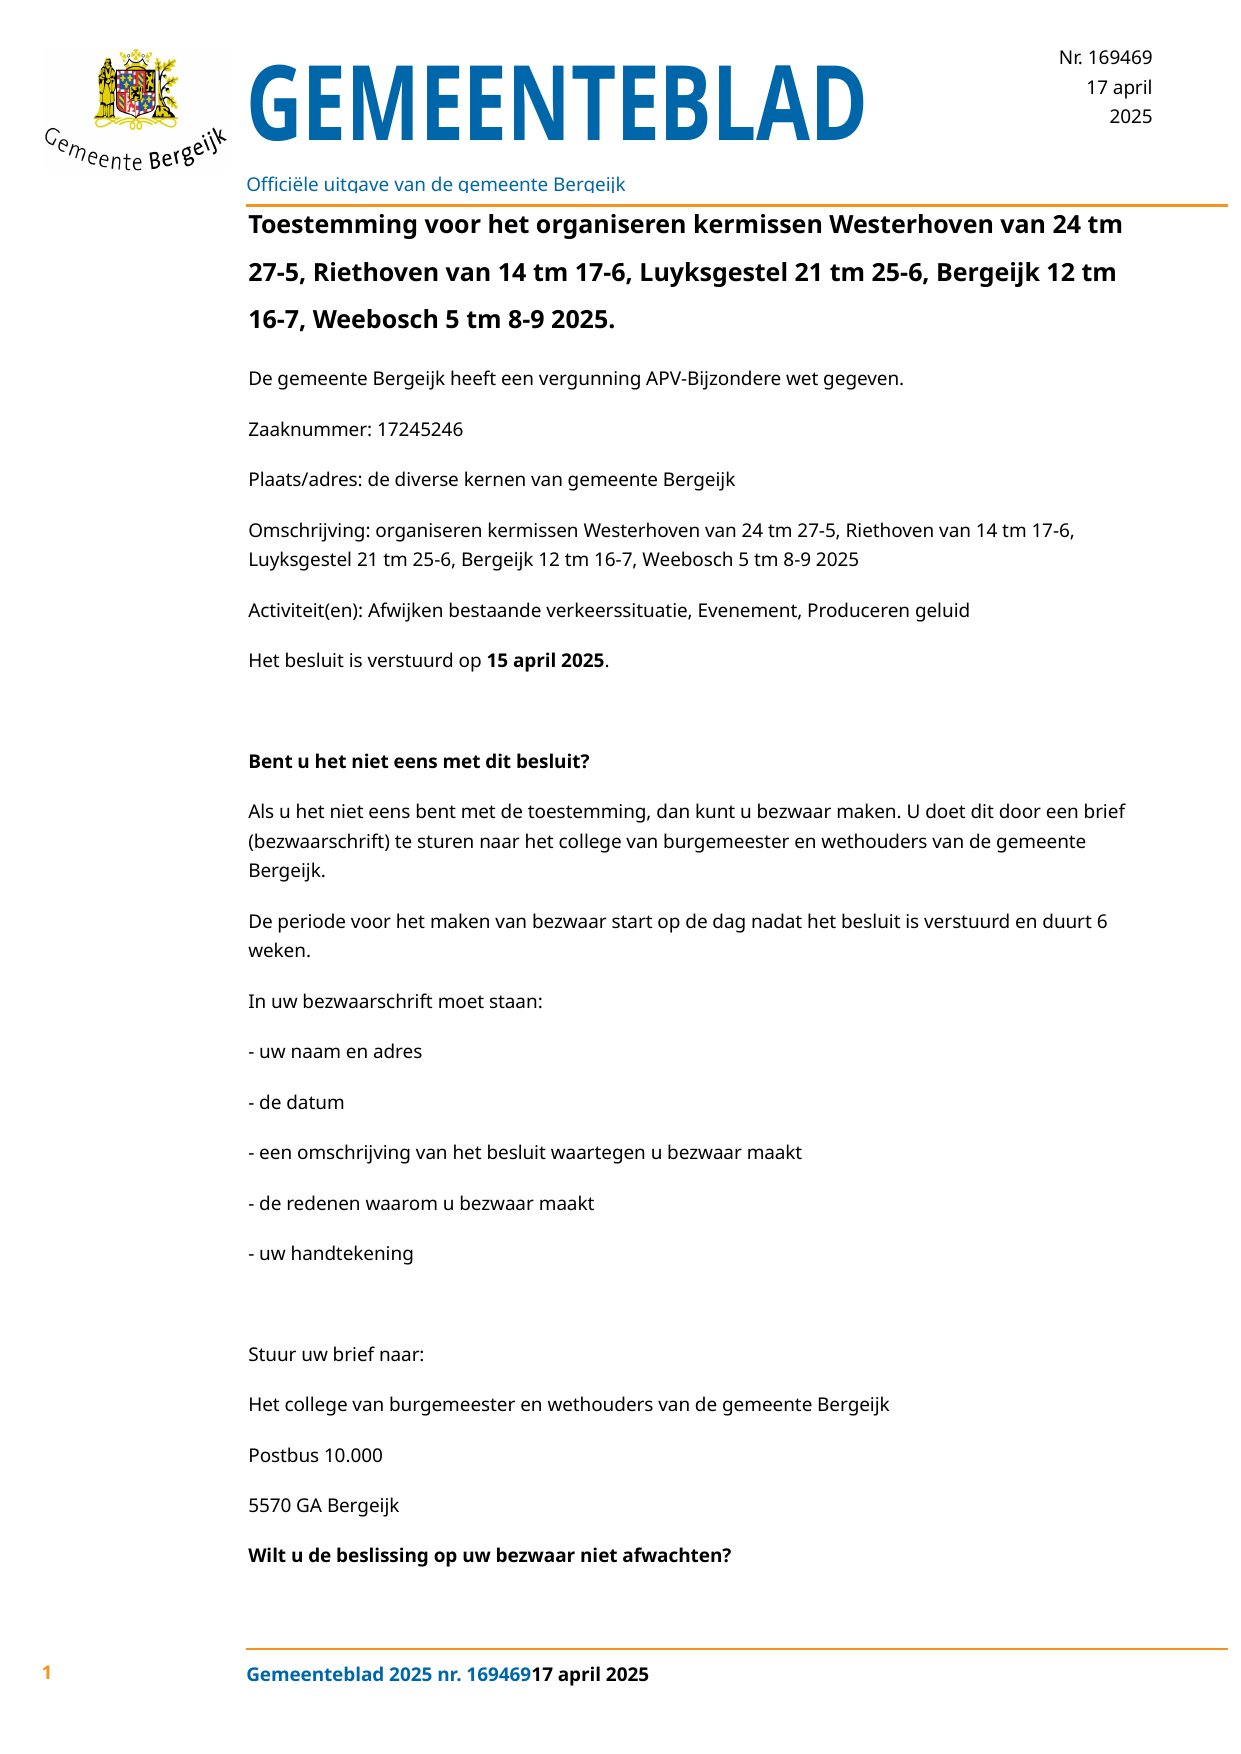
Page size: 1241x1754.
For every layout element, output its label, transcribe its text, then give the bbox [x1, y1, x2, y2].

text Activiteit(en): Afwijken bestaande verkeerssituatie, Evenement, Produceren geluid [248, 597, 1152, 622]
picture [41, 47, 231, 172]
text In uw bezwaarschrift moet staan: [248, 988, 1152, 1014]
text Omschrijving: organiseren kermissen Westerhoven van 24 tm 27-5, Riethoven van 14 tm 17-6, Luyksgestel 21 tm 25-6, Bergeijk 12 tm 16-7, Weebosch 5 tm 8-9 2025 [248, 517, 1152, 572]
text Als u het niet eens bent met de toestemming, dan kunt u bezwaar maken. U doet dit door een brief (bezwaarschrift) te sturen naar het college van burgemeester en wethouders van de gemeente Bergeijk. [248, 798, 1152, 883]
text - uw handtekening [248, 1240, 1152, 1266]
text Zaaknummer: 17245246 [248, 416, 1152, 442]
text Wilt u de beslissing op uw bezwaar niet afwachten? [248, 1543, 1152, 1568]
text Het besluit is verstuurd op 15 april 2025. [248, 647, 1152, 673]
text De periode voor het maken van bezwaar start op de dag nadat het besluit is verstuurd en duurt 6 weken. [248, 908, 1152, 963]
text Stuur uw brief naar: [248, 1341, 1152, 1367]
text - uw naam en adres [248, 1038, 1152, 1064]
text Het college van burgemeester en wethouders van de gemeente Bergeijk [248, 1391, 1152, 1417]
text De gemeente Bergeijk heeft een vergunning APV-Bijzondere wet gegeven. [248, 366, 1152, 391]
text 5570 GA Bergeijk [248, 1492, 1152, 1518]
text - de redenen waarom u bezwaar maakt [248, 1190, 1152, 1215]
text Bent u het niet eens met dit besluit? [248, 748, 1152, 774]
text - de datum [248, 1089, 1152, 1114]
text Postbus 10.000 [248, 1442, 1152, 1467]
text - een omschrijving van het besluit waartegen u bezwaar maakt [248, 1139, 1152, 1165]
text Toestemming voor het organiseren kermissen Westerhoven van 24 tm 27-5, Riethoven van 14 tm 17-6, Luyksgestel 21 tm 25-6, Bergeijk 12 tm 16-7, Weebosch 5 tm 8-9 2025. [248, 207, 1152, 336]
text Plaats/adres: de diverse kernen van gemeente Bergeijk [248, 466, 1152, 492]
